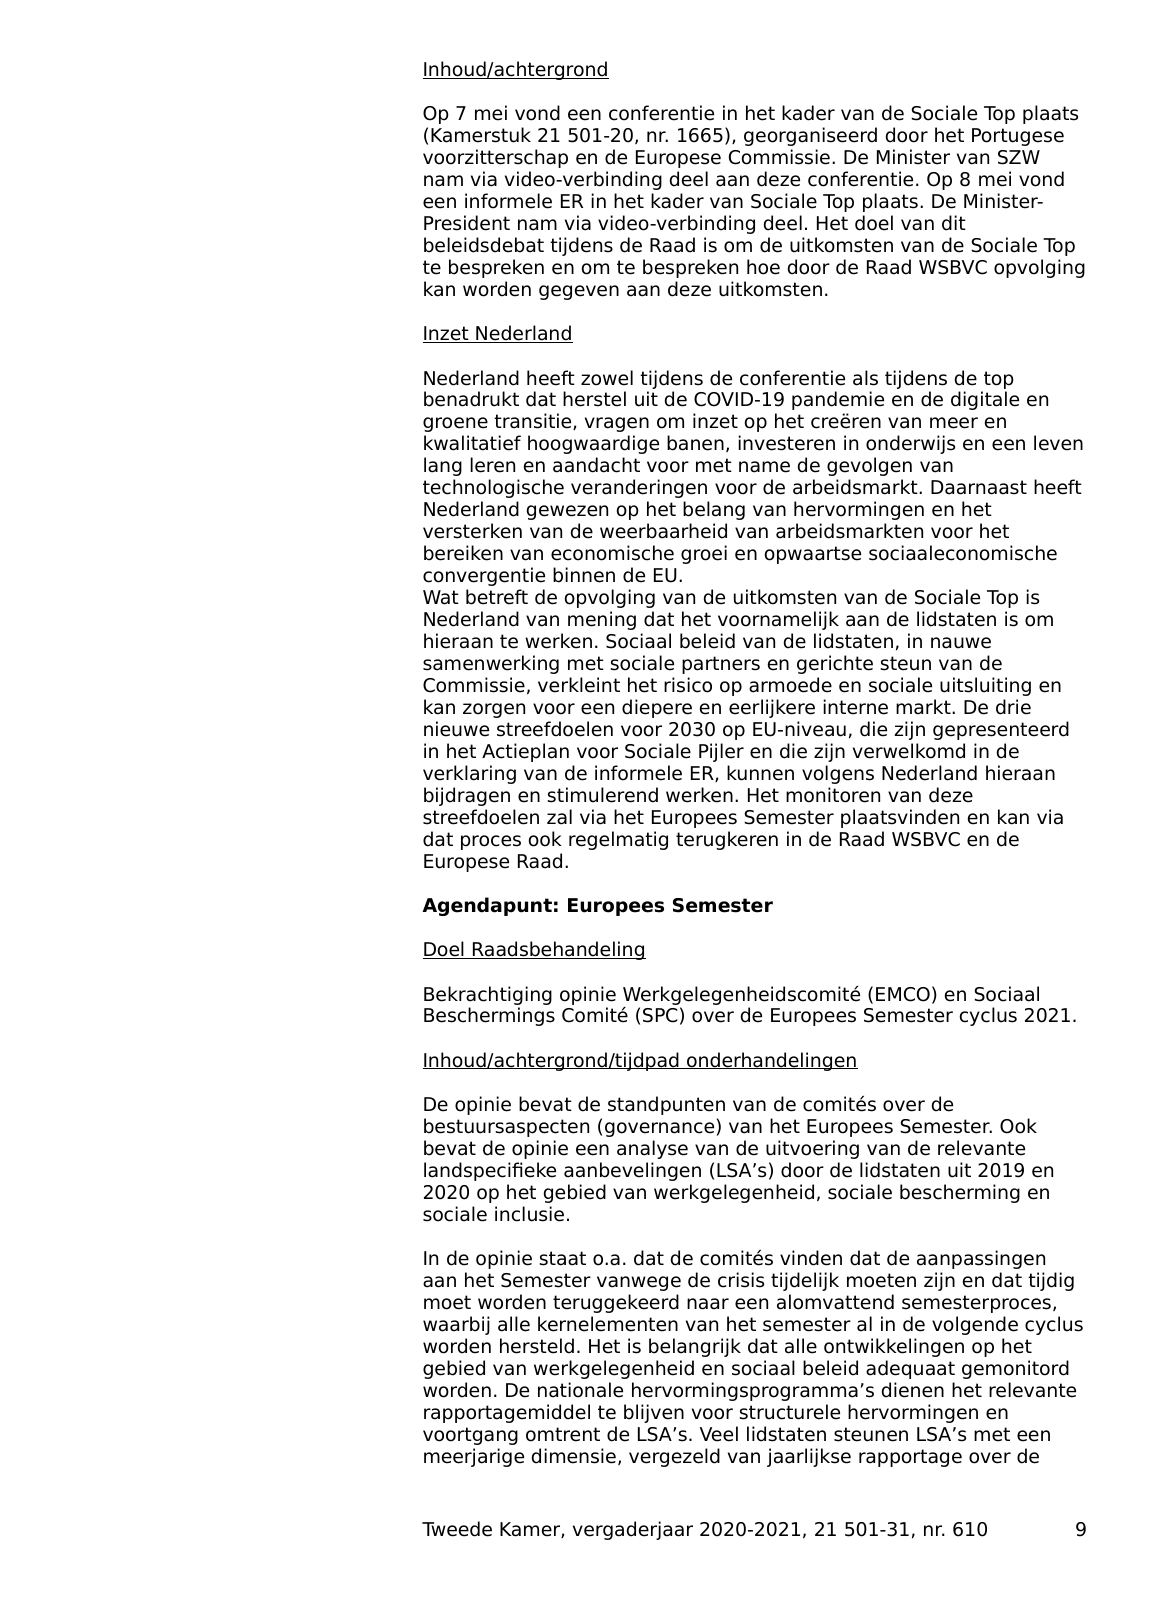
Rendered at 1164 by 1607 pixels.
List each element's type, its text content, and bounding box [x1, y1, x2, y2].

text In de opinie staat o.a. dat de comités vinden dat de aanpassingen aan het Semester vanwege de crisis tijdelijk moeten zijn en dat tijdig moet worden teruggekeerd naar een alomvattend semesterproces, waarbij alle kernelementen van het semester al in de volgende cyclus worden hersteld. Het is belangrijk dat alle ontwikkelingen op het gebied van werkgelegenheid en sociaal beleid adequaat gemonitord worden. De nationale hervormingsprogramma’s dienen het relevante rapportagemiddel te blijven voor structurele hervormingen en voortgang omtrent de LSA’s. Veel lidstaten steunen LSA’s met een meerjarige dimensie, vergezeld van jaarlijkse rapportage over de [422, 1248, 1087, 1468]
text Op 7 mei vond een conferentie in het kader van de Sociale Top plaats (Kamerstuk 21 501-20, nr. 1665), georganiseerd door het Portugese voorzitterschap en de Europese Commissie. De Minister van SZW nam via video-verbinding deel aan deze conferentie. Op 8 mei vond een informele ER in het kader van Sociale Top plaats. De Minister-President nam via video-verbinding deel. Het doel van dit beleidsdebat tijdens de Raad is om de uitkomsten van de Sociale Top te bespreken en om te bespreken hoe door de Raad WSBVC opvolging kan worden gegeven aan deze uitkomsten. [422, 103, 1087, 301]
subtitle Inzet Nederland [422, 323, 1087, 345]
text Bekrachtiging opinie Werkgelegenheidscomité (EMCO) en Sociaal Beschermings Comité (SPC) over de Europees Semester cyclus 2021. [422, 983, 1087, 1027]
subtitle Doel Raadsbehandeling [422, 939, 1087, 961]
subtitle Agendapunt: Europees Semester [422, 895, 1087, 917]
text Wat betreft de opvolging van de uitkomsten van de Sociale Top is Nederland van mening dat het voornamelijk aan de lidstaten is om hieraan te werken. Sociaal beleid van de lidstaten, in nauwe samenwerking met sociale partners en gerichte steun van de Commissie, verkleint het risico op armoede en sociale uitsluiting en kan zorgen voor een diepere en eerlijkere interne markt. De drie nieuwe streefdoelen voor 2030 op EU-niveau, die zijn gepresenteerd in het Actieplan voor Sociale Pijler en die zijn verwelkomd in de verklaring van de informele ER, kunnen volgens Nederland hieraan bijdragen en stimulerend werken. Het monitoren van deze streefdoelen zal via het Europees Semester plaatsvinden en kan via dat proces ook regelmatig terugkeren in de Raad WSBVC en de Europese Raad. [422, 587, 1087, 873]
subtitle Inhoud/achtergrond/tijdpad onderhandelingen [422, 1049, 1087, 1072]
text Nederland heeft zowel tijdens de conferentie als tijdens de top benadrukt dat herstel uit de COVID-19 pandemie en de digitale en groene transitie, vragen om inzet op het creëren van meer en kwalitatief hoogwaardige banen, investeren in onderwijs en een leven lang leren en aandacht voor met name de gevolgen van technologische veranderingen voor de arbeidsmarkt. Daarnaast heeft Nederland gewezen op het belang van hervormingen en het versterken van de weerbaarheid van arbeidsmarkten voor het bereiken van economische groei en opwaartse sociaaleconomische convergentie binnen de EU. [422, 367, 1087, 587]
text De opinie bevat de standpunten van de comités over de bestuursaspecten (governance) van het Europees Semester. Ook bevat de opinie een analyse van de uitvoering van de relevante landspecifieke aanbevelingen (LSA’s) door de lidstaten uit 2019 en 2020 op het gebied van werkgelegenheid, sociale bescherming en sociale inclusie. [422, 1094, 1087, 1226]
subtitle Inhoud/achtergrond [422, 59, 1087, 81]
